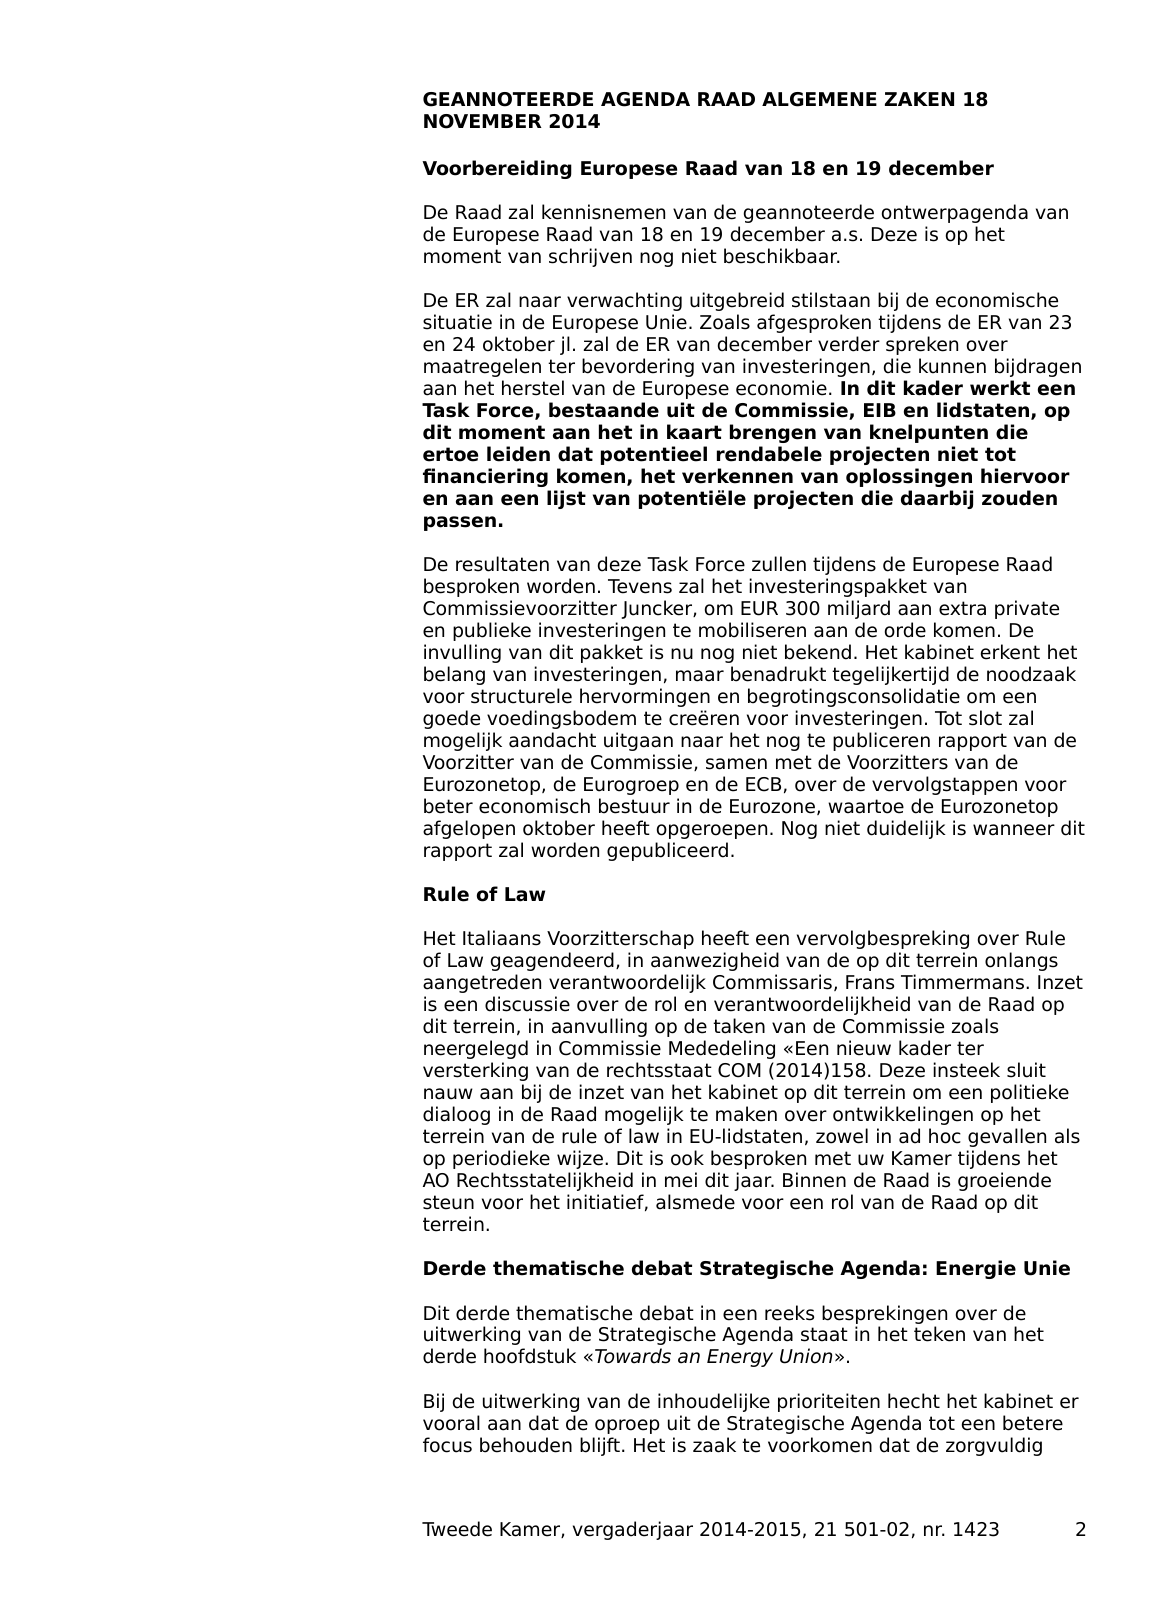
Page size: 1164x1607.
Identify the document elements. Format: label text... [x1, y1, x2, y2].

subtitle Derde thematische debat Strategische Agenda: Energie Unie [422, 1258, 1087, 1280]
subtitle Voorbereiding Europese Raad van 18 en 19 december [422, 158, 1087, 180]
text Bij de uitwerking van de inhoudelijke prioriteiten hecht het kabinet er vooral aan dat de oproep uit de Strategische Agenda tot een betere focus behouden blijft. Het is zaak te voorkomen dat de zorgvuldig [422, 1391, 1087, 1456]
subtitle Rule of Law [422, 884, 1087, 906]
text De Raad zal kennisnemen van de geannoteerde ontwerpagenda van de Europese Raad van 18 en 19 december a.s. Deze is op het moment van schrijven nog niet beschikbaar. [422, 202, 1087, 268]
subtitle GEANNOTEERDE AGENDA RAAD ALGEMENE ZAKEN 18 NOVEMBER 2014 [422, 89, 1087, 133]
text De resultaten van deze Task Force zullen tijdens de Europese Raad besproken worden. Tevens zal het investeringspakket van Commissievoorzitter Juncker, om EUR 300 miljard aan extra private en publieke investeringen te mobiliseren aan de orde komen. De invulling van dit pakket is nu nog niet bekend. Het kabinet erkent het belang van investeringen, maar benadrukt tegelijkertijd de noodzaak voor structurele hervormingen en begrotingsconsolidatie om een goede voedingsbodem te creëren voor investeringen. Tot slot zal mogelijk aandacht uitgaan naar het nog te publiceren rapport van de Voorzitter van de Commissie, samen met de Voorzitters van de Eurozonetop, de Eurogroep en de ECB, over de vervolgstappen voor beter economisch bestuur in de Eurozone, waartoe de Eurozonetop afgelopen oktober heeft opgeroepen. Nog niet duidelijk is wanneer dit rapport zal worden gepubliceerd. [422, 554, 1087, 862]
text De ER zal naar verwachting uitgebreid stilstaan bij de economische situatie in de Europese Unie. Zoals afgesproken tijdens de ER van 23 en 24 oktober jl. zal de ER van december verder spreken over maatregelen ter bevordering van investeringen, die kunnen bijdragen aan het herstel van de Europese economie. In dit kader werkt een Task Force, bestaande uit de Commissie, EIB en lidstaten, op dit moment aan het in kaart brengen van knelpunten die ertoe leiden dat potentieel rendabele projecten niet tot financiering komen, het verkennen van oplossingen hiervoor en aan een lijst van potentiële projecten die daarbij zouden passen. [422, 290, 1087, 532]
text Het Italiaans Voorzitterschap heeft een vervolgbespreking over Rule of Law geagendeerd, in aanwezigheid van de op dit terrein onlangs aangetreden verantwoordelijk Commissaris, Frans Timmermans. Inzet is een discussie over de rol en verantwoordelijkheid van de Raad op dit terrein, in aanvulling op de taken van de Commissie zoals neergelegd in Commissie Mededeling «Een nieuw kader ter versterking van de rechtsstaat COM (2014)158. Deze insteek sluit nauw aan bij de inzet van het kabinet op dit terrein om een politieke dialoog in de Raad mogelijk te maken over ontwikkelingen op het terrein van de rule of law in EU-lidstaten, zowel in ad hoc gevallen als op periodieke wijze. Dit is ook besproken met uw Kamer tijdens het AO Rechtsstatelijkheid in mei dit jaar. Binnen de Raad is groeiende steun voor het initiatief, alsmede voor een rol van de Raad op dit terrein. [422, 928, 1087, 1236]
text Dit derde thematische debat in een reeks besprekingen over de uitwerking van de Strategische Agenda staat in het teken van het derde hoofdstuk «Towards an Energy Union». [422, 1302, 1087, 1368]
